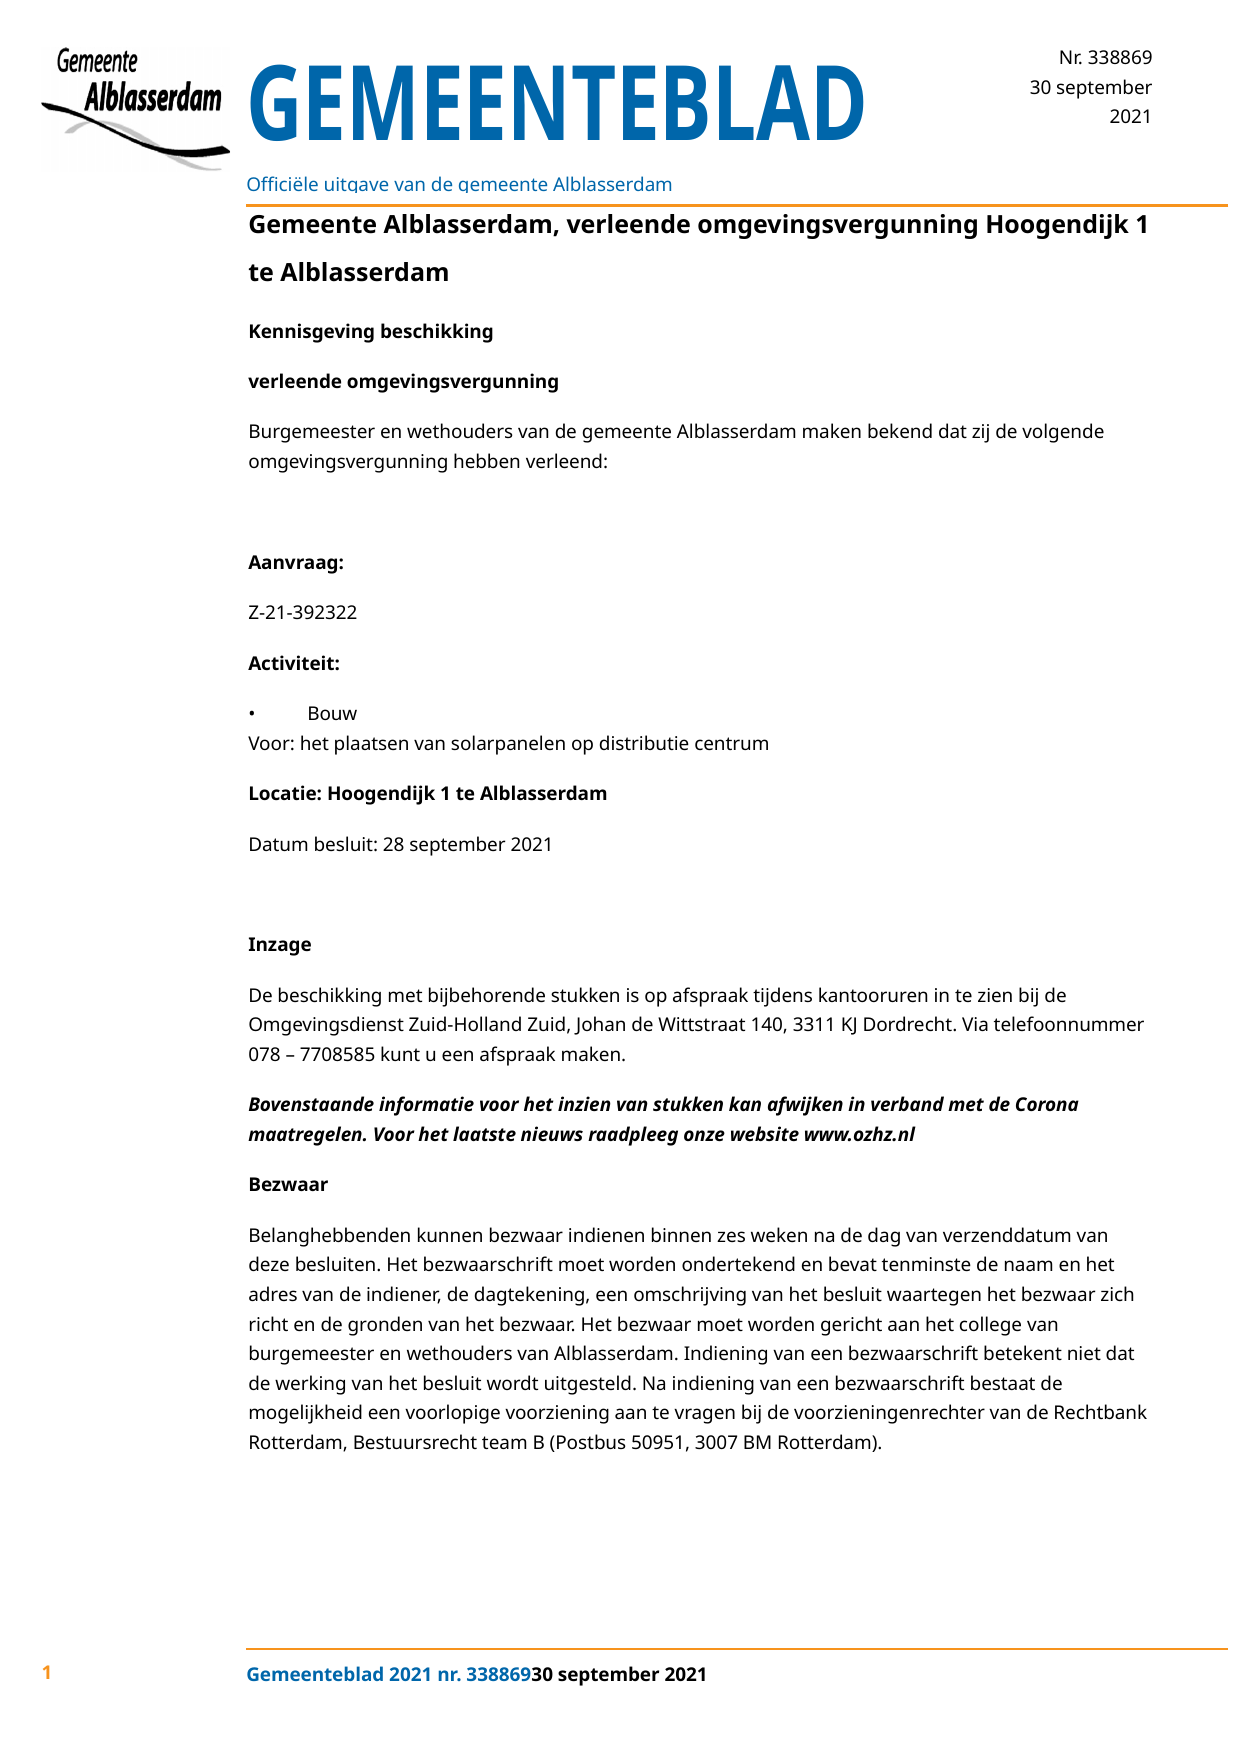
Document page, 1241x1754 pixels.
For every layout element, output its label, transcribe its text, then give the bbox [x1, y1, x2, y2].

text Activiteit: [248, 650, 1152, 676]
text Belanghebbenden kunnen bezwaar indienen binnen zes weken na de dag van verzenddatum van deze besluiten. Het bezwaarschrift moet worden ondertekend en bevat tenminste de naam en het adres van de indiener, de dagtekening, een omschrijving van het besluit waartegen het bezwaar zich richt en de gronden van het bezwaar. Het bezwaar moet worden gericht aan het college van burgemeester en wethouders van Alblasserdam. Indiening van een bezwaarschrift betekent niet dat de werking van het besluit wordt uitgesteld. Na indiening van een bezwaarschrift bestaat de mogelijkheid een voorlopige voorziening aan te vragen bij de voorzieningenrechter van de Rechtbank Rotterdam, Bestuursrecht team B (Postbus 50951, 3007 BM Rotterdam). [248, 1222, 1152, 1455]
text Burgemeester en wethouders van de gemeente Alblasserdam maken bekend dat zij de volgende omgevingsvergunning hebben verleend: [248, 419, 1152, 474]
text Bezwaar [248, 1172, 1152, 1197]
text Datum besluit: 28 september 2021 [248, 831, 1152, 857]
list Bouw [248, 700, 1152, 726]
picture [41, 47, 231, 172]
text Aanvraag: [248, 549, 1152, 575]
text Inzage [248, 932, 1152, 957]
text Locatie: Hoogendijk 1 te Alblasserdam [248, 780, 1152, 806]
text Kennisgeving beschikking [248, 318, 1152, 344]
text verleende omgevingsvergunning [248, 368, 1152, 394]
text Voor: het plaatsen van solarpanelen op distributie centrum [248, 730, 1152, 756]
text Gemeente Alblasserdam, verleende omgevingsvergunning Hoogendijk 1 te Alblasserdam [248, 207, 1152, 288]
text Z-21-392322 [248, 599, 1152, 625]
text Bovenstaande informatie voor het inzien van stukken kan afwijken in verband met de Corona maatregelen. Voor het laatste nieuws raadpleeg onze website www.ozhz.nl [248, 1092, 1152, 1147]
text De beschikking met bijbehorende stukken is op afspraak tijdens kantooruren in te zien bij de Omgevingsdienst Zuid-Holland Zuid, Johan de Wittstraat 140, 3311 KJ Dordrecht. Via telefoonnummer 078 – 7708585 kunt u een afspraak maken. [248, 982, 1152, 1067]
